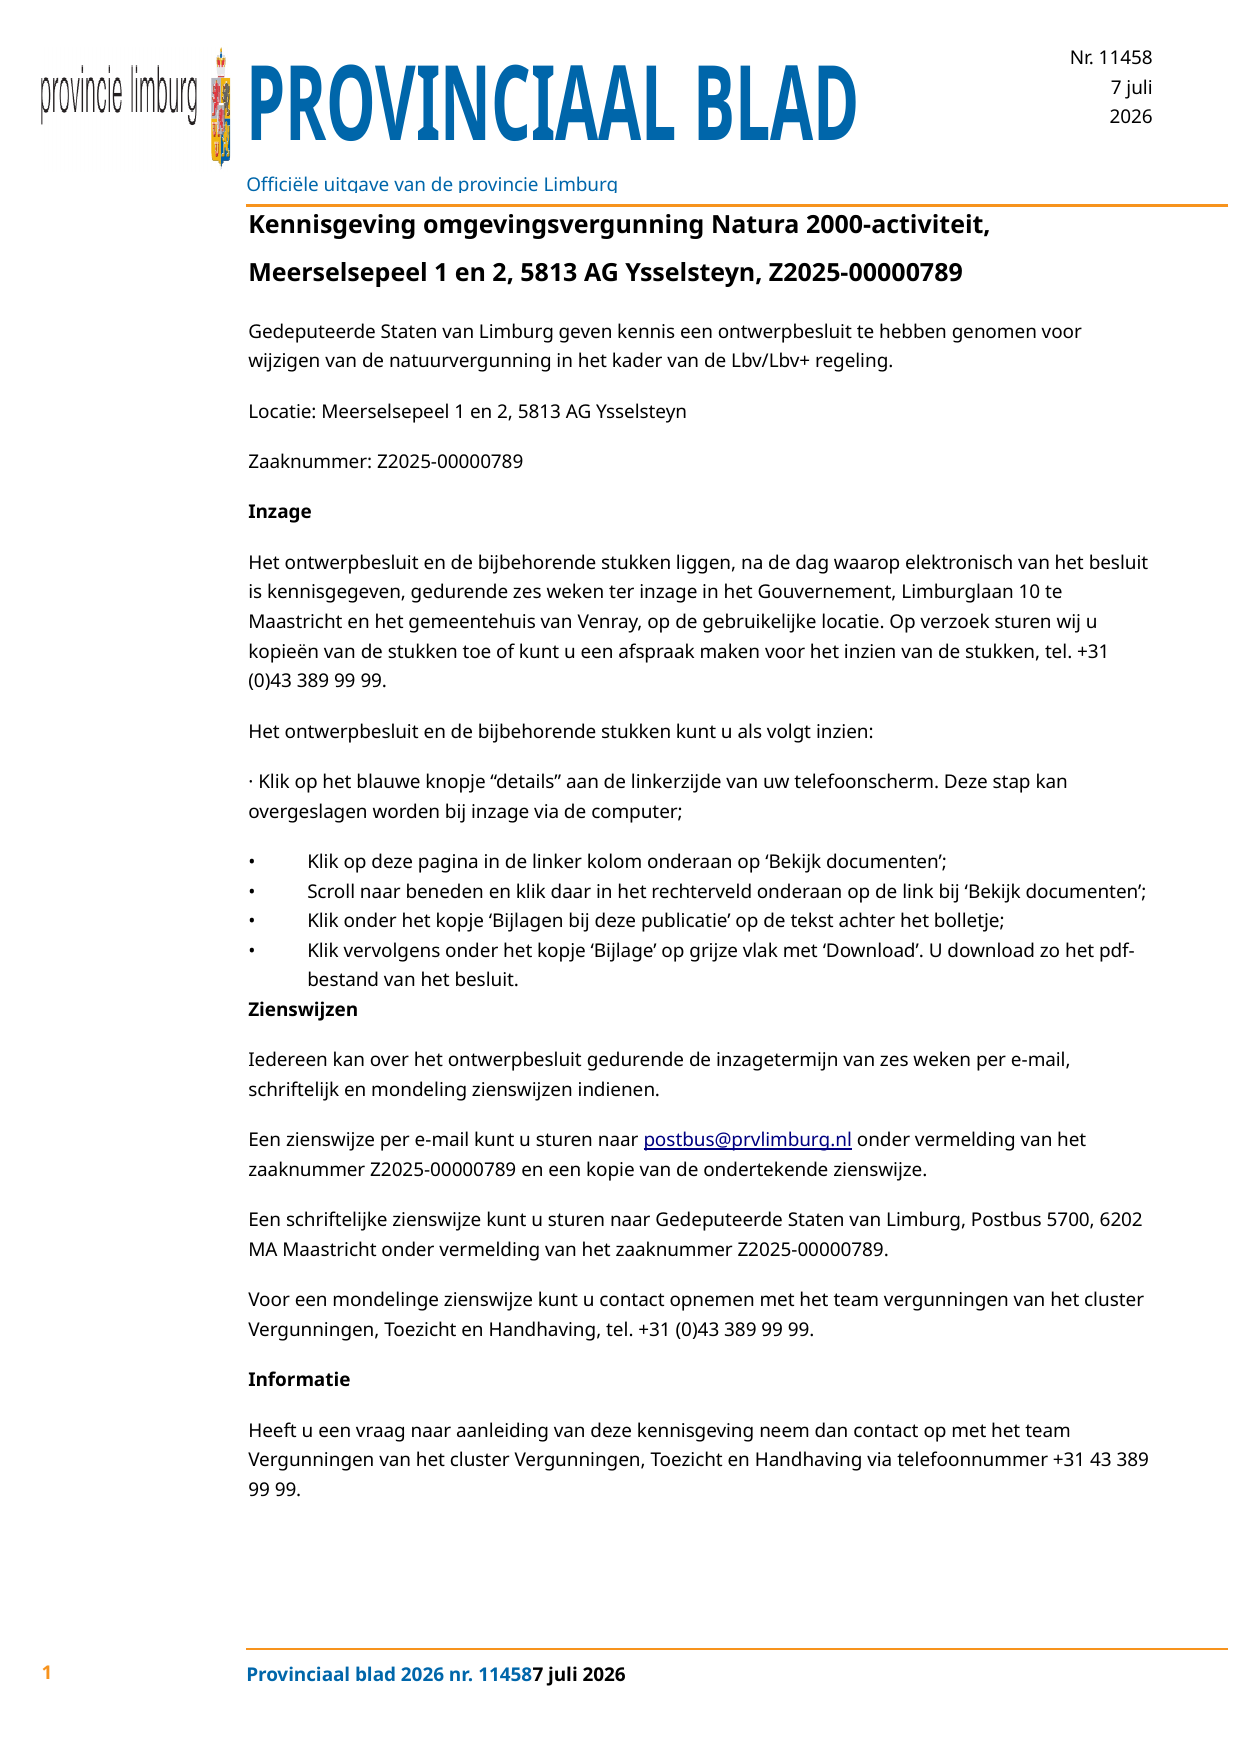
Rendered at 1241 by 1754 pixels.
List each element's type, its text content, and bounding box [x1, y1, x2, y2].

text Informatie [248, 1367, 1152, 1392]
text Een schriftelijke zienswijze kunt u sturen naar Gedeputeerde Staten van Limburg, Postbus 5700, 6202 MA Maastricht onder vermelding van het zaaknummer Z2025-00000789. [248, 1207, 1152, 1262]
list Klik op deze pagina in de linker kolom onderaan op ‘Bekijk documenten’; [248, 848, 1152, 874]
list Klik vervolgens onder het kopje ‘Bijlage’ op grijze vlak met ‘Download’. U download zo het pdf-bestand van het besluit. [248, 937, 1152, 992]
text Locatie: Meerselsepeel 1 en 2, 5813 AG Ysselsteyn [248, 398, 1152, 424]
text Kennisgeving omgevingsvergunning Natura 2000-activiteit, Meerselsepeel 1 en 2, 5813 AG Ysselsteyn, Z2025-00000789 [248, 207, 1152, 288]
text Gedeputeerde Staten van Limburg geven kennis een ontwerpbesluit te hebben genomen voor wijzigen van de natuurvergunning in het kader van de Lbv/Lbv+ regeling. [248, 318, 1152, 373]
text Zienswijzen [248, 996, 1152, 1022]
text Het ontwerpbesluit en de bijbehorende stukken kunt u als volgt inzien: [248, 718, 1152, 744]
text Iedereen kan over het ontwerpbesluit gedurende de inzagetermijn van zes weken per e-mail, schriftelijk en mondeling zienswijzen indienen. [248, 1047, 1152, 1102]
text Inzage [248, 499, 1152, 524]
list Klik onder het kopje ‘Bijlagen bij deze publicatie’ op de tekst achter het bolletje; [248, 907, 1152, 933]
picture [41, 47, 231, 172]
list Scroll naar beneden en klik daar in het rechterveld onderaan op de link bij ‘Bekijk documenten’; [248, 878, 1152, 904]
text · Klik op het blauwe knopje “details” aan de linkerzijde van uw telefoonscherm. Deze stap kan overgeslagen worden bij inzage via de computer; [248, 768, 1152, 824]
text Een zienswijze per e-mail kunt u sturen naar postbus@prvlimburg.nl onder vermelding van het zaaknummer Z2025-00000789 en een kopie van de ondertekende zienswijze. [248, 1127, 1152, 1182]
text Zaaknummer: Z2025-00000789 [248, 448, 1152, 474]
text Het ontwerpbesluit en de bijbehorende stukken liggen, na de dag waarop elektronisch van het besluit is kennisgegeven, gedurende zes weken ter inzage in het Gouvernement, Limburglaan 10 te Maastricht en het gemeentehuis van Venray, op de gebruikelijke locatie. Op verzoek sturen wij u kopieën van de stukken toe of kunt u een afspraak maken voor het inzien van de stukken, tel. +31 (0)43 389 99 99. [248, 549, 1152, 693]
text Heeft u een vraag naar aanleiding van deze kennisgeving neem dan contact op met het team Vergunningen van het cluster Vergunningen, Toezicht en Handhaving via telefoonnummer +31 43 389 99 99. [248, 1417, 1152, 1502]
text Voor een mondelinge zienswijze kunt u contact opnemen met het team vergunningen van het cluster Vergunningen, Toezicht en Handhaving, tel. +31 (0)43 389 99 99. [248, 1287, 1152, 1342]
